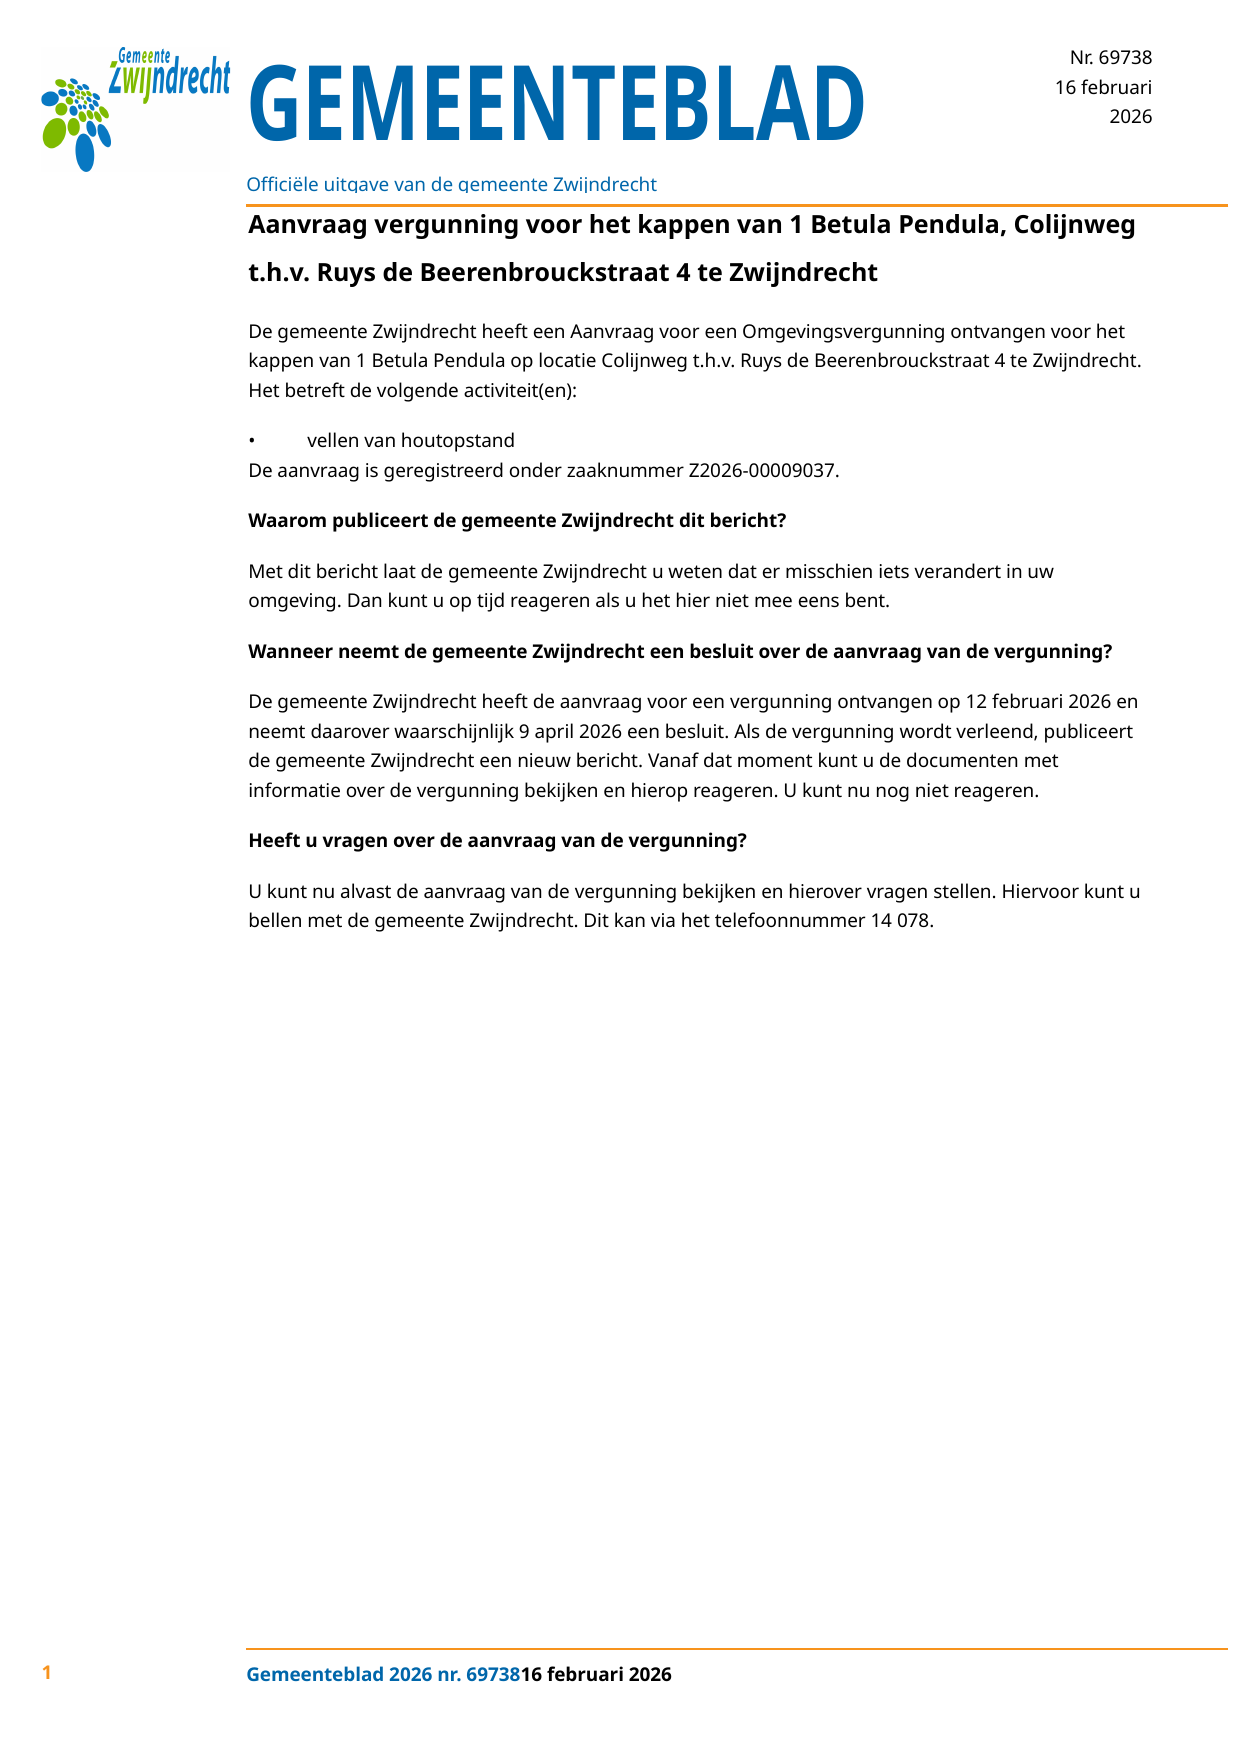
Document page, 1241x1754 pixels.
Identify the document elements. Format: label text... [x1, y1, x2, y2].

text Aanvraag vergunning voor het kappen van 1 Betula Pendula, Colijnweg t.h.v. Ruys de Beerenbrouckstraat 4 te Zwijndrecht [248, 207, 1152, 288]
text Wanneer neemt de gemeente Zwijndrecht een besluit over de aanvraag van de vergunning? [248, 638, 1152, 664]
text U kunt nu alvast de aanvraag van de vergunning bekijken en hierover vragen stellen. Hiervoor kunt u bellen met de gemeente Zwijndrecht. Dit kan via het telefoonnummer 14 078. [248, 878, 1152, 933]
text De gemeente Zwijndrecht heeft een Aanvraag voor een Omgevingsvergunning ontvangen voor het kappen van 1 Betula Pendula op locatie Colijnweg t.h.v. Ruys de Beerenbrouckstraat 4 te Zwijndrecht. Het betreft de volgende activiteit(en): [248, 318, 1152, 403]
text Waarom publiceert de gemeente Zwijndrecht dit bericht? [248, 507, 1152, 533]
text Met dit bericht laat de gemeente Zwijndrecht u weten dat er misschien iets verandert in uw omgeving. Dan kunt u op tijd reageren als u het hier niet mee eens bent. [248, 558, 1152, 613]
text De gemeente Zwijndrecht heeft de aanvraag voor een vergunning ontvangen op 12 februari 2026 en neemt daarover waarschijnlijk 9 april 2026 een besluit. Als de vergunning wordt verleend, publiceert de gemeente Zwijndrecht een nieuw bericht. Vanaf dat moment kunt u de documenten met informatie over de vergunning bekijken en hierop reageren. U kunt nu nog niet reageren. [248, 688, 1152, 803]
picture [41, 47, 231, 172]
text Heeft u vragen over de aanvraag van de vergunning? [248, 827, 1152, 853]
list vellen van houtopstand [248, 427, 1152, 453]
text De aanvraag is geregistreerd onder zaaknummer Z2026-00009037. [248, 457, 1152, 483]
